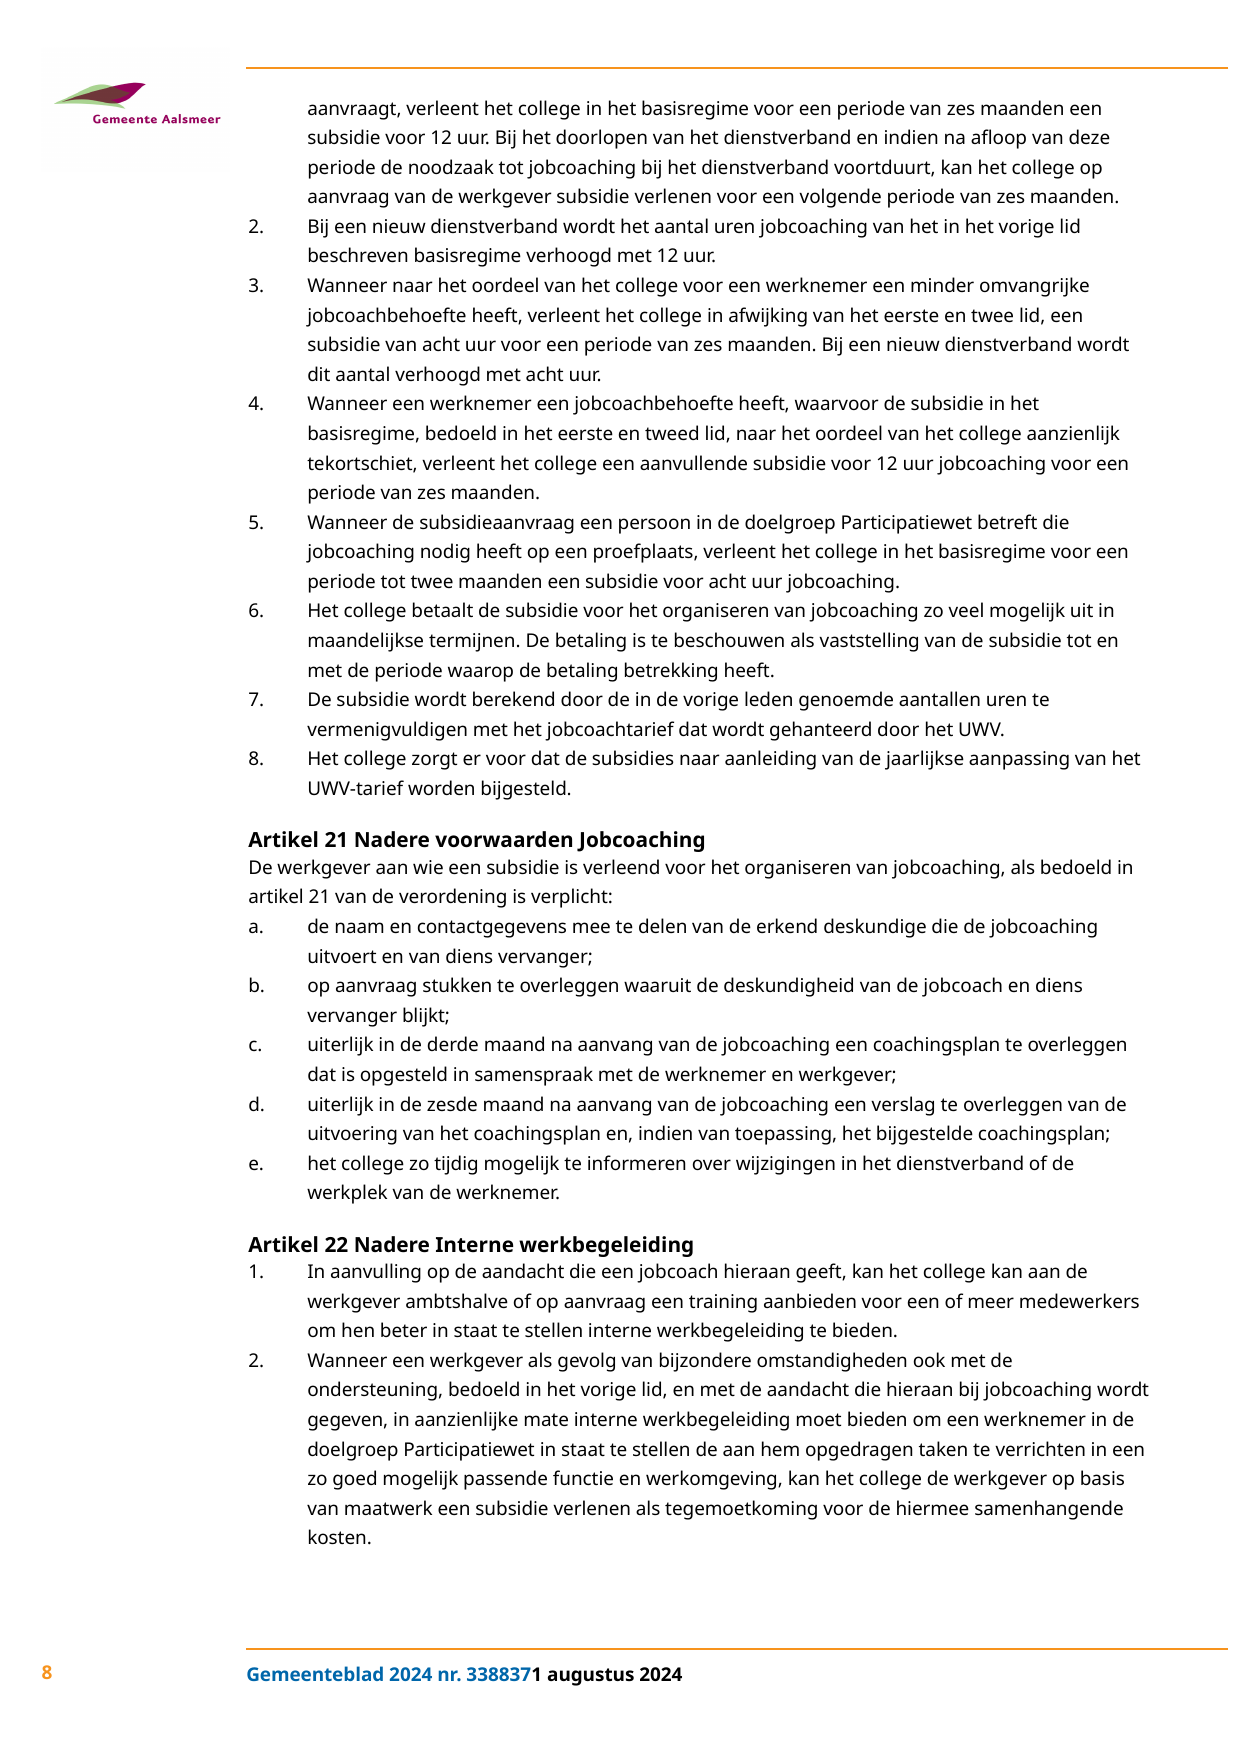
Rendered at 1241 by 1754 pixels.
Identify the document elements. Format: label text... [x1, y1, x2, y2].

list het college zo tijdig mogelijk te informeren over wijzigingen in het dienstverband of de werkplek van de werknemer. [248, 1150, 1152, 1205]
list Wanneer de subsidieaanvraag een persoon in de doelgroep Participatiewet betreft die jobcoaching nodig heeft op een proefplaats, verleent het college in het basisregime voor een periode tot twee maanden een subsidie voor acht uur jobcoaching. [248, 509, 1152, 594]
list Het college betaalt de subsidie voor het organiseren van jobcoaching zo veel mogelijk uit in maandelijkse termijnen. De betaling is te beschouwen als vaststelling van de subsidie tot en met de periode waarop de betaling betrekking heeft. [248, 598, 1152, 683]
list Wanneer een werknemer een jobcoachbehoefte heeft, waarvoor de subsidie in het basisregime, bedoeld in het eerste en tweed lid, naar het oordeel van het college aanzienlijk tekortschiet, verleent het college een aanvullende subsidie voor 12 uur jobcoaching voor een periode van zes maanden. [248, 391, 1152, 505]
list uiterlijk in de derde maand na aanvang van de jobcoaching een coachingsplan te overleggen dat is opgesteld in samenspraak met de werknemer en werkgever; [248, 1032, 1152, 1087]
list Wanneer naar het oordeel van het college voor een werknemer een minder omvangrijke jobcoachbehoefte heeft, verleent het college in afwijking van het eerste en twee lid, een subsidie van acht uur voor een periode van zes maanden. Bij een nieuw dienstverband wordt dit aantal verhoogd met acht uur. [248, 272, 1152, 387]
list Wanneer een werkgever als gevolg van bijzondere omstandigheden ook met de ondersteuning, bedoeld in het vorige lid, en met de aandacht die hieraan bij jobcoaching wordt gegeven, in aanzienlijke mate interne werkbegeleiding moet bieden om een werknemer in de doelgroep Participatiewet in staat te stellen de aan hem opgedragen taken te verrichten in een zo goed mogelijk passende functie en werkomgeving, kan het college de werkgever op basis van maatwerk een subsidie verlenen als tegemoetkoming voor de hiermee samenhangende kosten. [248, 1347, 1152, 1550]
list Het college zorgt er voor dat de subsidies naar aanleiding van de jaarlijkse aanpassing van het UWV-tarief worden bijgesteld. [248, 746, 1152, 801]
list aanvraagt, verleent het college in het basisregime voor een periode van zes maanden een subsidie voor 12 uur. Bij het doorlopen van het dienstverband en indien na afloop van deze periode de noodzaak tot jobcoaching bij het dienstverband voortduurt, kan het college op aanvraag van de werkgever subsidie verlenen voor een volgende periode van zes maanden. [248, 95, 1152, 209]
text De werkgever aan wie een subsidie is verleend voor het organiseren van jobcoaching, als bedoeld in artikel 21 van de verordening is verplicht: [248, 854, 1152, 909]
list de naam en contactgegevens mee te delen van de erkend deskundige die de jobcoaching uitvoert en van diens vervanger; [248, 913, 1152, 968]
picture [41, 47, 231, 172]
text Artikel 21 Nadere voorwaarden Jobcoaching [248, 826, 1152, 854]
list In aanvulling op de aandacht die een jobcoach hieraan geeft, kan het college kan aan de werkgever ambtshalve of op aanvraag een training aanbieden voor een of meer medewerkers om hen beter in staat te stellen interne werkbegeleiding te bieden. [248, 1258, 1152, 1343]
list Bij een nieuw dienstverband wordt het aantal uren jobcoaching van het in het vorige lid beschreven basisregime verhoogd met 12 uur. [248, 213, 1152, 268]
list op aanvraag stukken te overleggen waaruit de deskundigheid van de jobcoach en diens vervanger blijkt; [248, 972, 1152, 1028]
list uiterlijk in de zesde maand na aanvang van de jobcoaching een verslag te overleggen van de uitvoering van het coachingsplan en, indien van toepassing, het bijgestelde coachingsplan; [248, 1091, 1152, 1146]
list De subsidie wordt berekend door de in de vorige leden genoemde aantallen uren te vermenigvuldigen met het jobcoachtarief dat wordt gehanteerd door het UWV. [248, 686, 1152, 742]
text Artikel 22 Nadere Interne werkbegeleiding [248, 1230, 1152, 1258]
